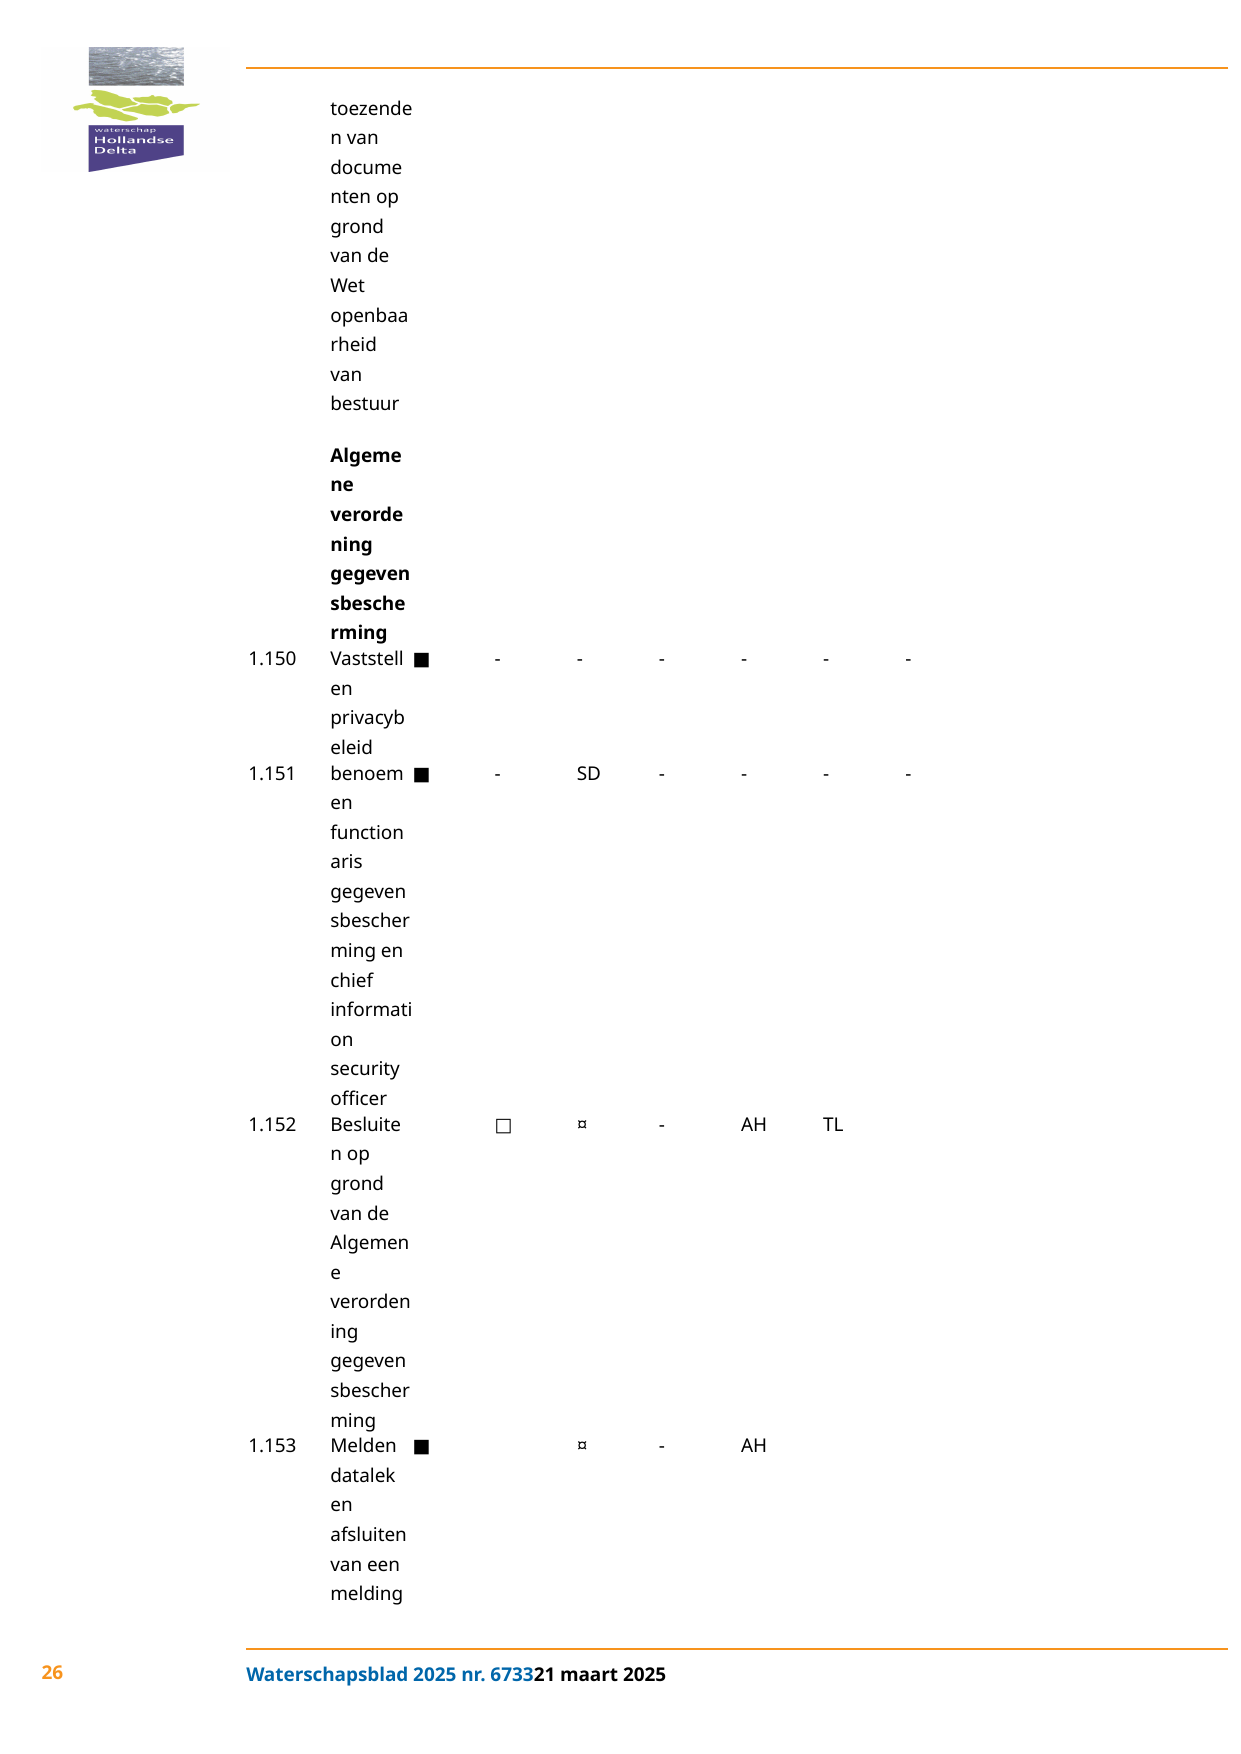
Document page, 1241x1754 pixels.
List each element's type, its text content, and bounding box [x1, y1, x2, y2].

table_cell [1069, 442, 1152, 645]
table_cell [1069, 645, 1152, 760]
table_cell □ [494, 1111, 577, 1432]
table_cell [412, 1111, 494, 1432]
table_cell [659, 416, 741, 442]
table_cell toezenden van documenten op grond van de Wet openbaarheid van bestuur [330, 95, 412, 416]
table_cell ■ [412, 645, 494, 760]
table_cell [494, 442, 577, 645]
table_cell [987, 1111, 1069, 1432]
table_cell TL [823, 1111, 905, 1432]
table_cell Algemene verordening gegevensbescherming [330, 442, 412, 645]
table_cell [741, 442, 823, 645]
table_cell - [823, 645, 905, 760]
table_cell - [905, 95, 987, 416]
table_cell - [494, 95, 577, 416]
table_cell [412, 442, 494, 645]
table_cell AH [741, 1433, 823, 1606]
table_cell - [905, 645, 987, 760]
table_cell 1.152 [248, 1111, 330, 1432]
table_cell [823, 416, 905, 442]
table_cell benoemen functionaris gegevensbescherming en chief information security officer [330, 760, 412, 1111]
table_cell [905, 416, 987, 442]
table_cell [987, 95, 1069, 416]
table_cell - [659, 95, 741, 416]
table_cell [412, 416, 494, 442]
table_cell - [741, 645, 823, 760]
table_cell ¤ [577, 1433, 659, 1606]
table_cell [823, 1433, 905, 1606]
table_cell [741, 95, 823, 416]
table_cell - [741, 760, 823, 1111]
table_cell AH [741, 1111, 823, 1432]
table_cell [577, 442, 659, 645]
table_cell [1069, 95, 1152, 416]
table_cell [659, 442, 741, 645]
table_cell [1069, 416, 1152, 442]
table_cell 1.153 [248, 1433, 330, 1606]
table_cell [577, 95, 659, 416]
table_cell 1.151 [248, 760, 330, 1111]
table_cell Melden datalek en afsluiten van een melding [330, 1433, 412, 1606]
table_cell - [577, 645, 659, 760]
table_cell - [494, 760, 577, 1111]
table_cell [987, 1433, 1069, 1606]
table_cell ■ [412, 760, 494, 1111]
table_cell [248, 95, 330, 416]
table_cell [577, 416, 659, 442]
table_cell [905, 1433, 987, 1606]
table_cell [494, 1433, 577, 1606]
table_cell [1069, 1111, 1152, 1432]
table_cell - [659, 1111, 741, 1432]
table_cell [987, 442, 1069, 645]
table_cell - [659, 645, 741, 760]
table_cell ■ [412, 1433, 494, 1606]
picture [41, 47, 231, 172]
table_cell [1069, 1433, 1152, 1606]
table_cell [905, 442, 987, 645]
table_cell SD [577, 760, 659, 1111]
table_cell 1.150 [248, 645, 330, 760]
table_cell [987, 645, 1069, 760]
table_cell - [823, 760, 905, 1111]
table_cell [741, 416, 823, 442]
table_cell [248, 442, 330, 645]
table_cell [330, 416, 412, 442]
table_cell [1069, 760, 1152, 1111]
table_cell [987, 760, 1069, 1111]
table_cell - [494, 645, 577, 760]
table_cell Vaststellen privacybeleid [330, 645, 412, 760]
table_cell [412, 95, 494, 416]
table_cell - [659, 760, 741, 1111]
table_cell [823, 442, 905, 645]
table_cell [987, 416, 1069, 442]
table_cell Besluiten op grond van de Algemene verordening gegevensbescherming [330, 1111, 412, 1432]
table_cell - [659, 1433, 741, 1606]
table_cell [248, 416, 330, 442]
table_cell - [905, 760, 987, 1111]
table_cell ¤ [577, 1111, 659, 1432]
table_cell [905, 1111, 987, 1432]
table_cell [494, 416, 577, 442]
table_cell - [823, 95, 905, 416]
